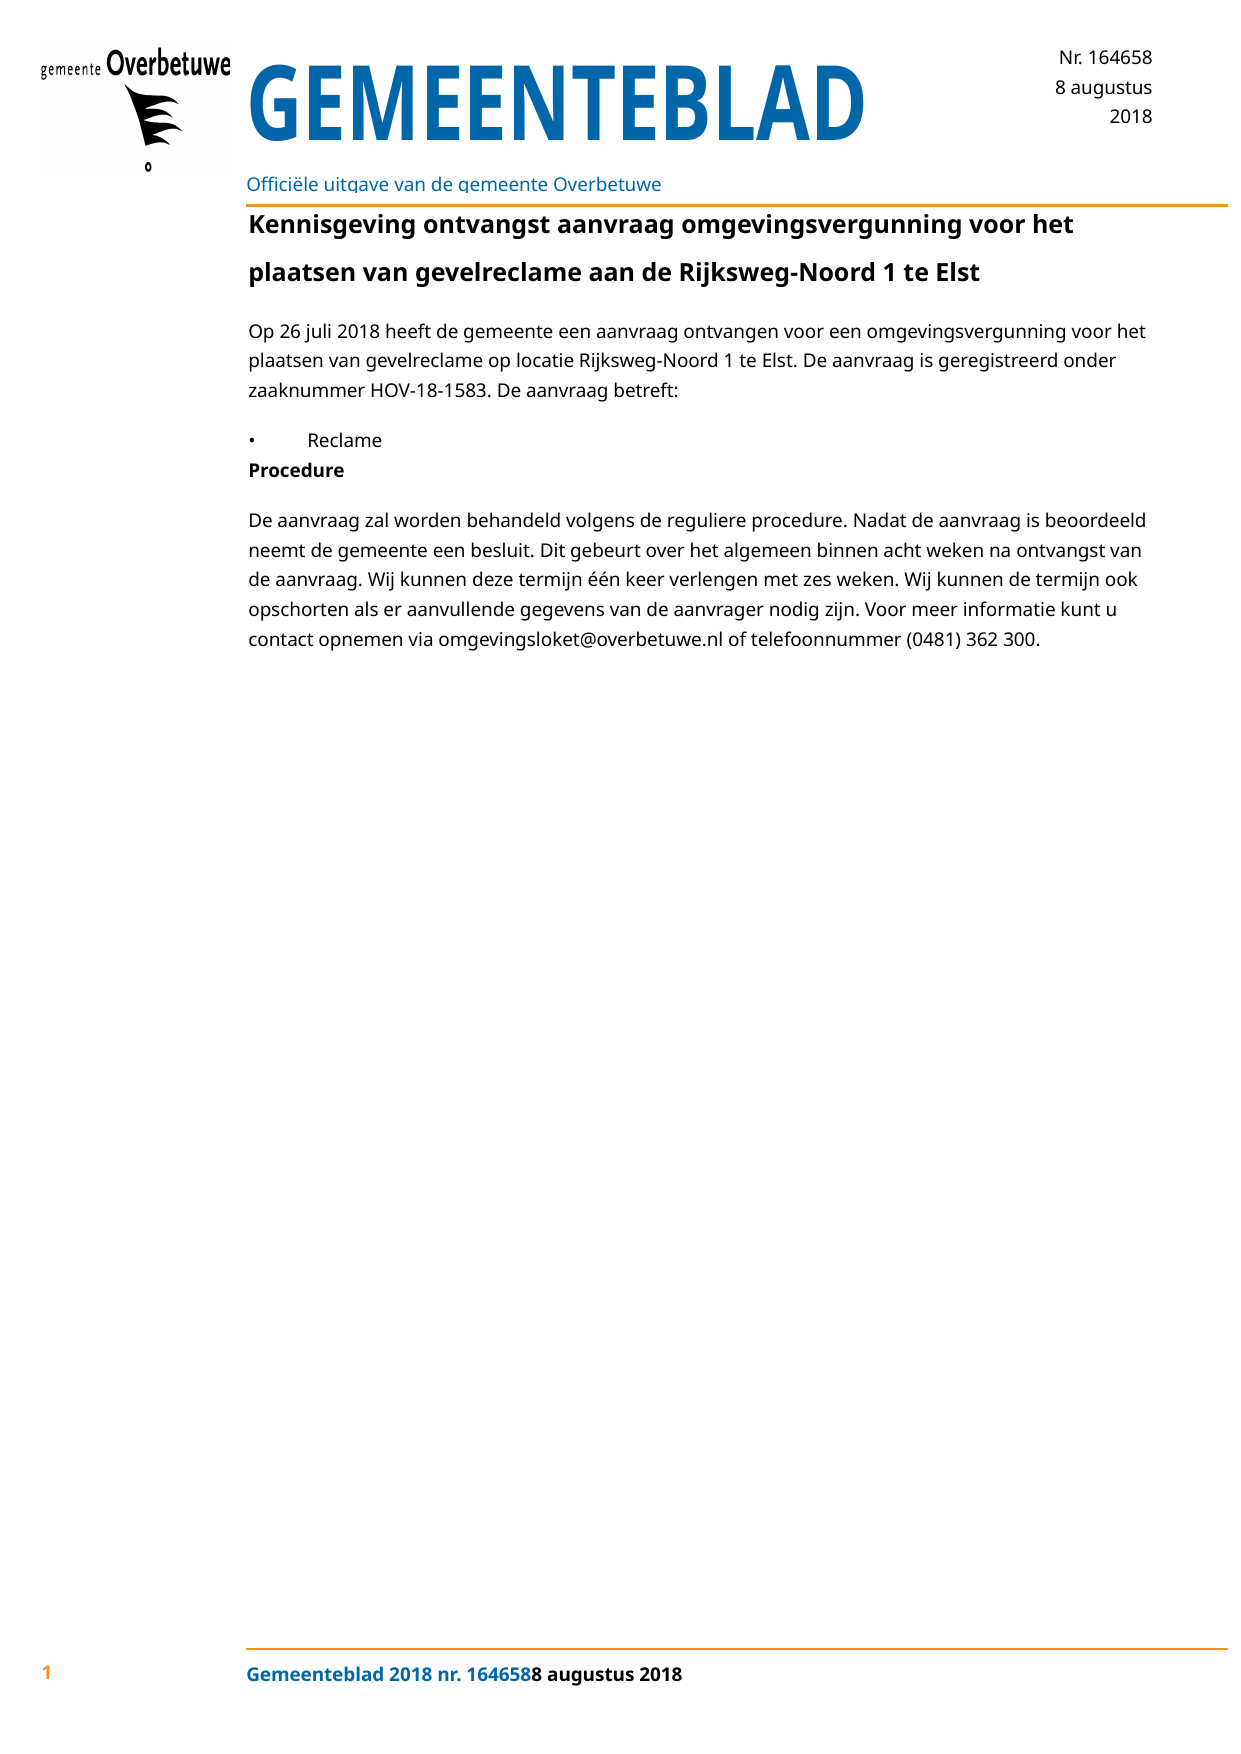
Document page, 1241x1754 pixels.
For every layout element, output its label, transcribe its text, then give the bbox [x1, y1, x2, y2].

list Reclame [248, 427, 1152, 453]
text Kennisgeving ontvangst aanvraag omgevingsvergunning voor het plaatsen van gevelreclame aan de Rijksweg-Noord 1 te Elst [248, 207, 1152, 288]
text Procedure [248, 457, 1152, 483]
text De aanvraag zal worden behandeld volgens de reguliere procedure. Nadat de aanvraag is beoordeeld neemt de gemeente een besluit. Dit gebeurt over het algemeen binnen acht weken na ontvangst van de aanvraag. Wij kunnen deze termijn één keer verlengen met zes weken. Wij kunnen de termijn ook opschorten als er aanvullende gegevens van de aanvrager nodig zijn. Voor meer informatie kunt u contact opnemen via omgevingsloket@overbetuwe.nl of telefoonnummer (0481) 362 300. [248, 507, 1152, 652]
text Op 26 juli 2018 heeft de gemeente een aanvraag ontvangen voor een omgevingsvergunning voor het plaatsen van gevelreclame op locatie Rijksweg-Noord 1 te Elst. De aanvraag is geregistreerd onder zaaknummer HOV-18-1583. De aanvraag betreft: [248, 318, 1152, 403]
picture [41, 47, 231, 172]
